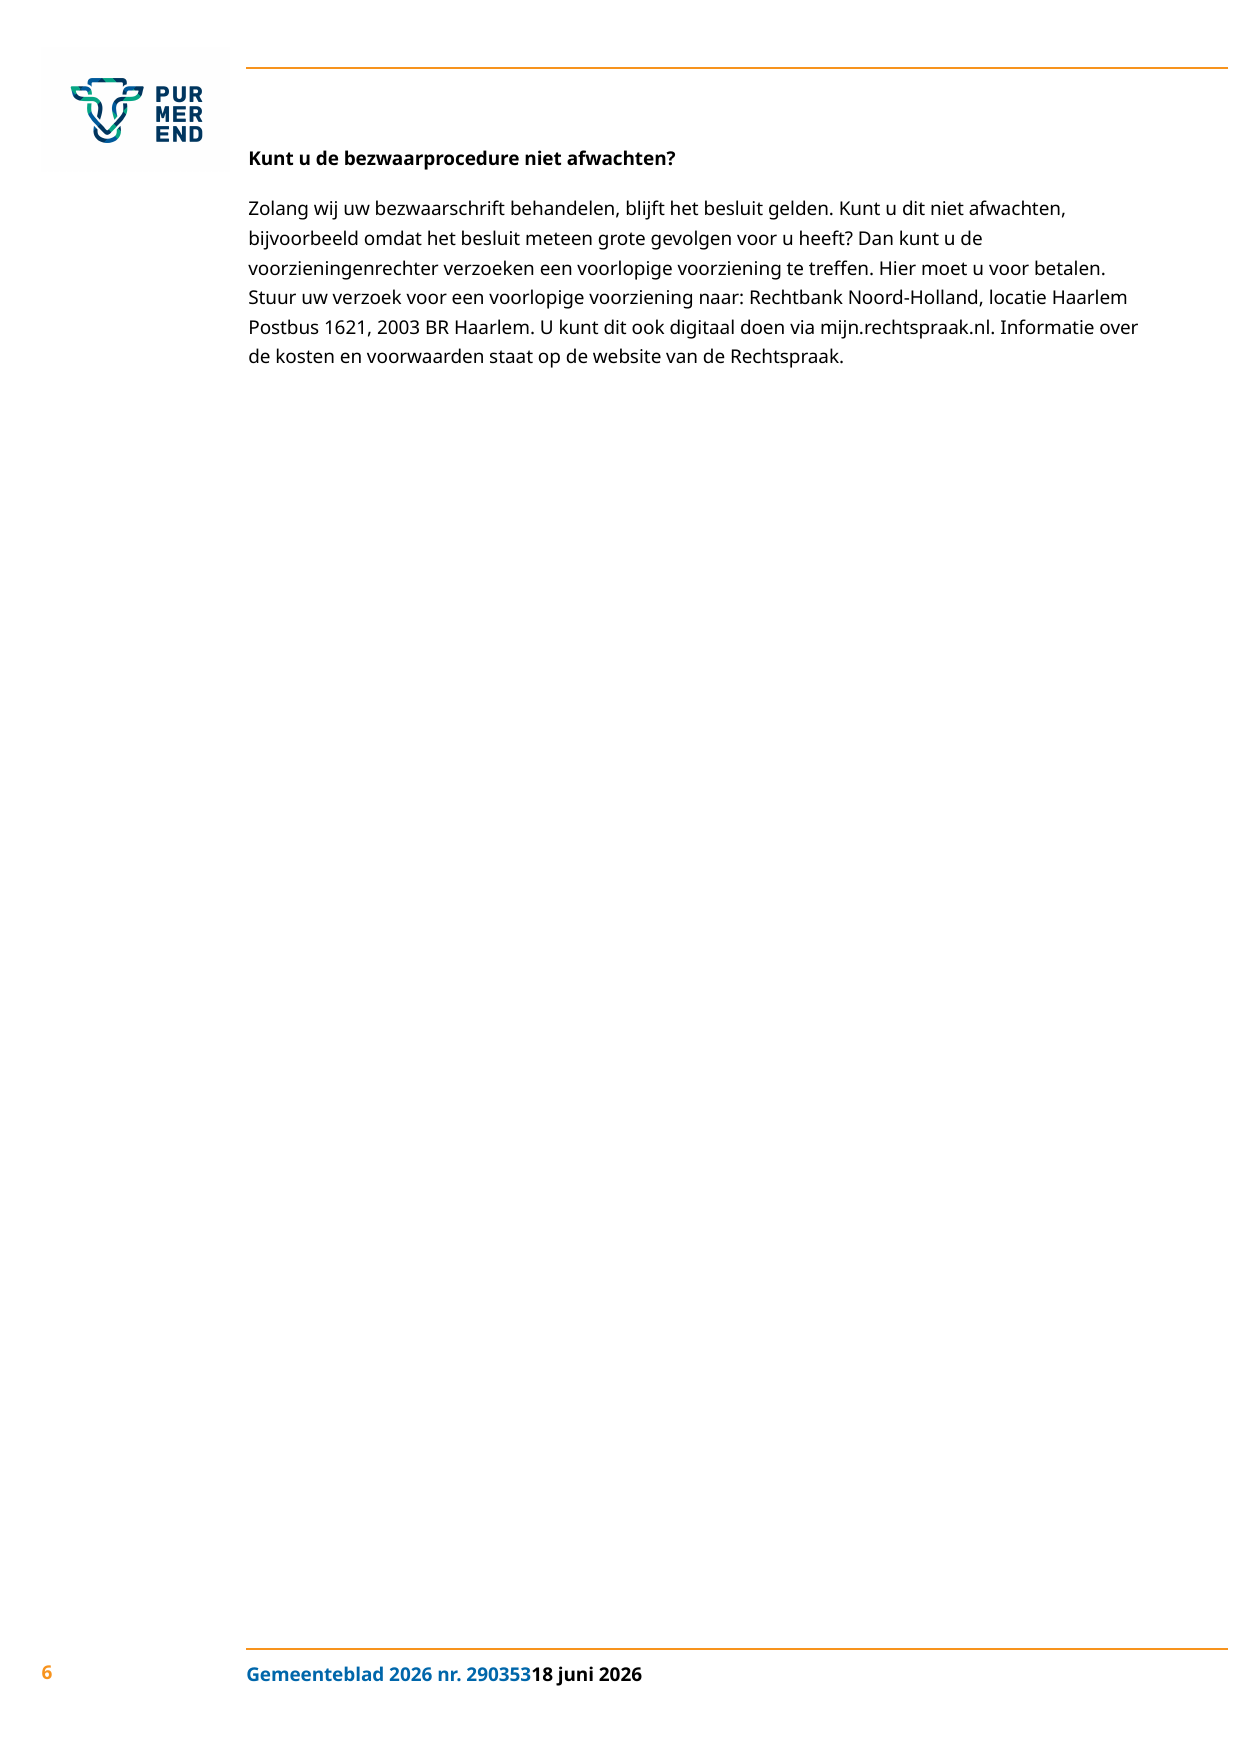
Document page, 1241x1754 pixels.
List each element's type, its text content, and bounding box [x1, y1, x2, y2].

text Zolang wij uw bezwaarschrift behandelen, blijft het besluit gelden. Kunt u dit niet afwachten, bijvoorbeeld omdat het besluit meteen grote gevolgen voor u heeft? Dan kunt u de voorzieningenrechter verzoeken een voorlopige voorziening te treffen. Hier moet u voor betalen. Stuur uw verzoek voor een voorlopige voorziening naar: Rechtbank Noord-Holland, locatie Haarlem Postbus 1621, 2003 BR Haarlem. U kunt dit ook digitaal doen via mijn.rechtspraak.nl. Informatie over de kosten en voorwaarden staat op de website van de Rechtspraak. [248, 196, 1152, 369]
picture [41, 47, 231, 172]
text Kunt u de bezwaarprocedure niet afwachten? [248, 145, 1152, 171]
